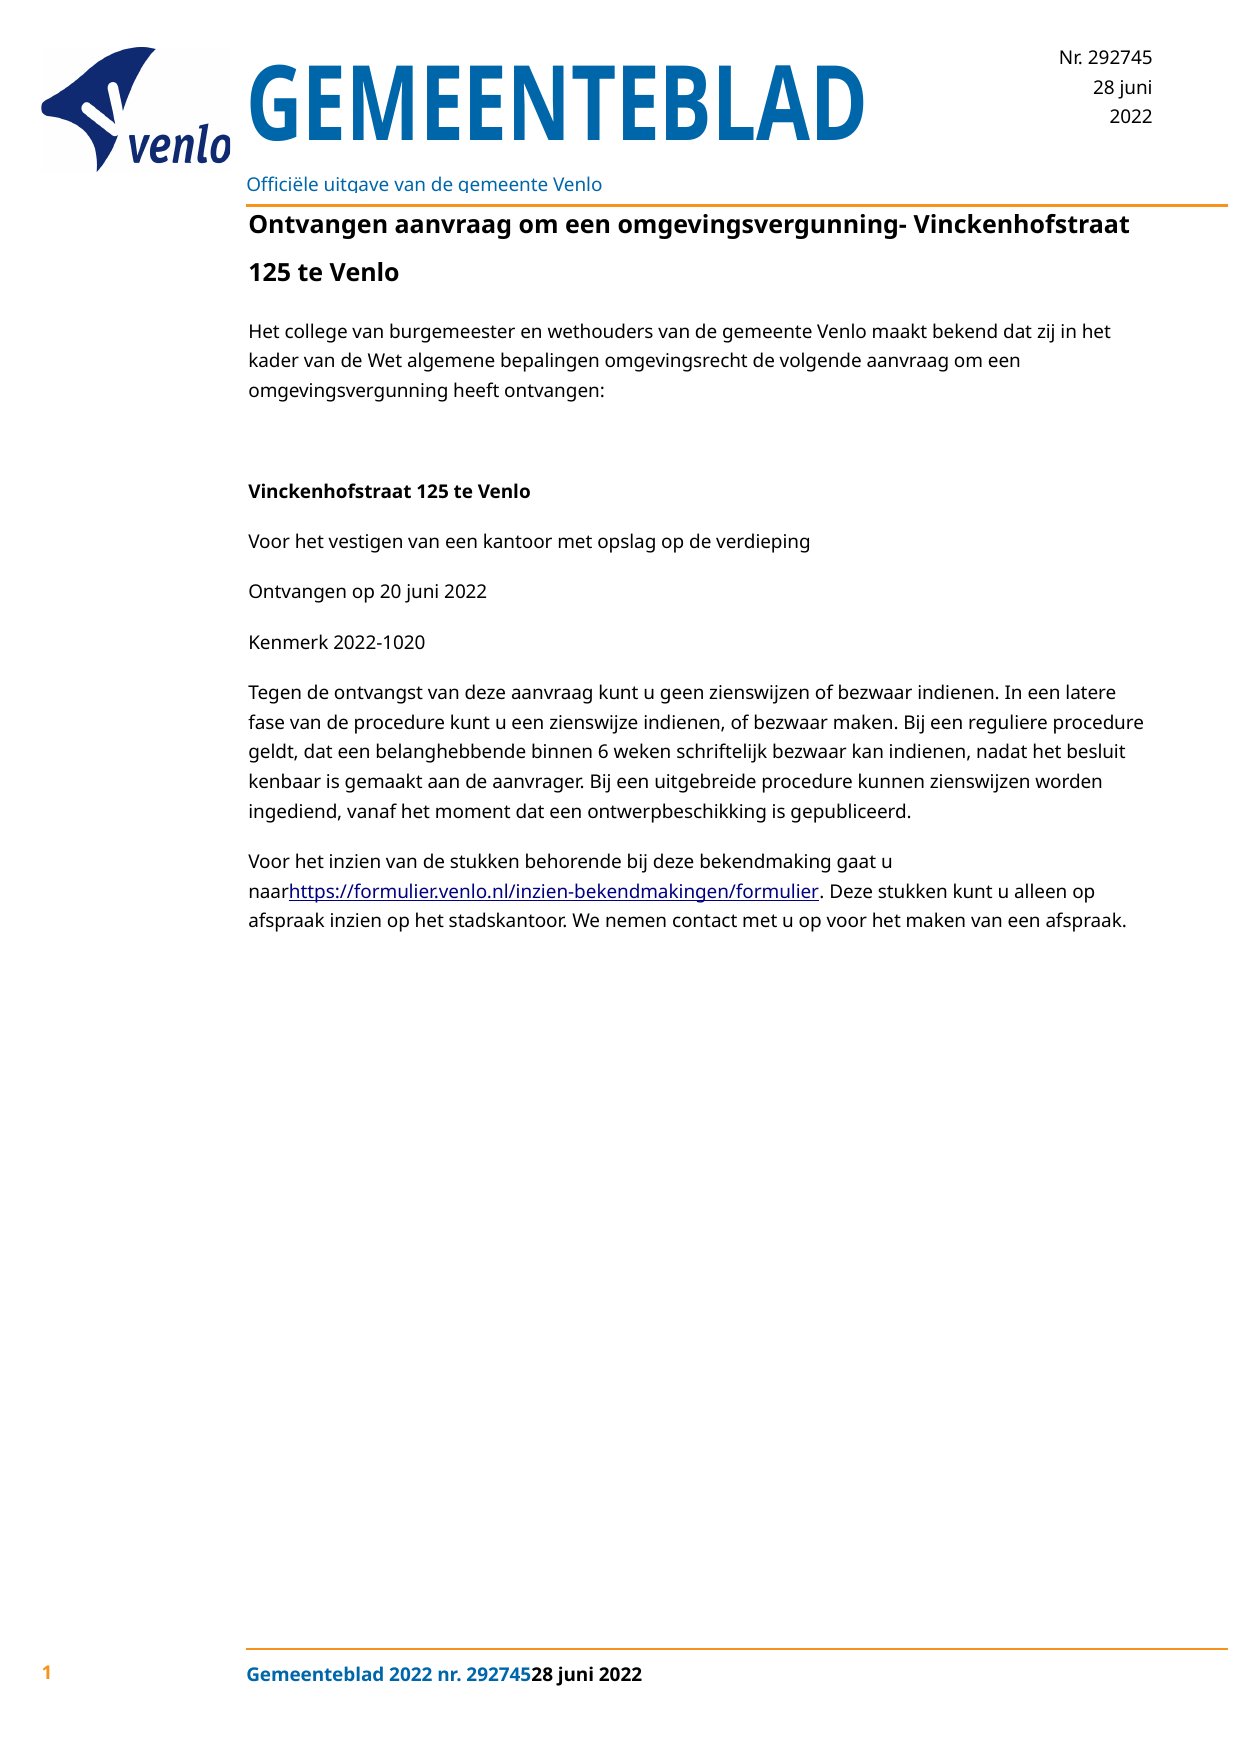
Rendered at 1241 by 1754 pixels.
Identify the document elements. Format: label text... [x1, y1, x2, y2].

text Vinckenhofstraat 125 te Venlo [248, 478, 1152, 504]
picture [41, 47, 231, 172]
text Tegen de ontvangst van deze aanvraag kunt u geen zienswijzen of bezwaar indienen. In een latere fase van de procedure kunt u een zienswijze indienen, of bezwaar maken. Bij een reguliere procedure geldt, dat een belanghebbende binnen 6 weken schriftelijk bezwaar kan indienen, nadat het besluit kenbaar is gemaakt aan de aanvrager. Bij een uitgebreide procedure kunnen zienswijzen worden ingediend, vanaf het moment dat een ontwerpbeschikking is gepubliceerd. [248, 679, 1152, 824]
text Ontvangen aanvraag om een omgevingsvergunning- Vinckenhofstraat 125 te Venlo [248, 207, 1152, 288]
text Kenmerk 2022-1020 [248, 629, 1152, 655]
text Het college van burgemeester en wethouders van de gemeente Venlo maakt bekend dat zij in het kader van de Wet algemene bepalingen omgevingsrecht de volgende aanvraag om een omgevingsvergunning heeft ontvangen: [248, 318, 1152, 403]
text Ontvangen op 20 juni 2022 [248, 579, 1152, 604]
text Voor het inzien van de stukken behorende bij deze bekendmaking gaat u naarhttps://formulier.venlo.nl/inzien-bekendmakingen/formulier. Deze stukken kunt u alleen op afspraak inzien op het stadskantoor. We nemen contact met u op voor het maken van een afspraak. [248, 848, 1152, 933]
text Voor het vestigen van een kantoor met opslag op de verdieping [248, 528, 1152, 554]
